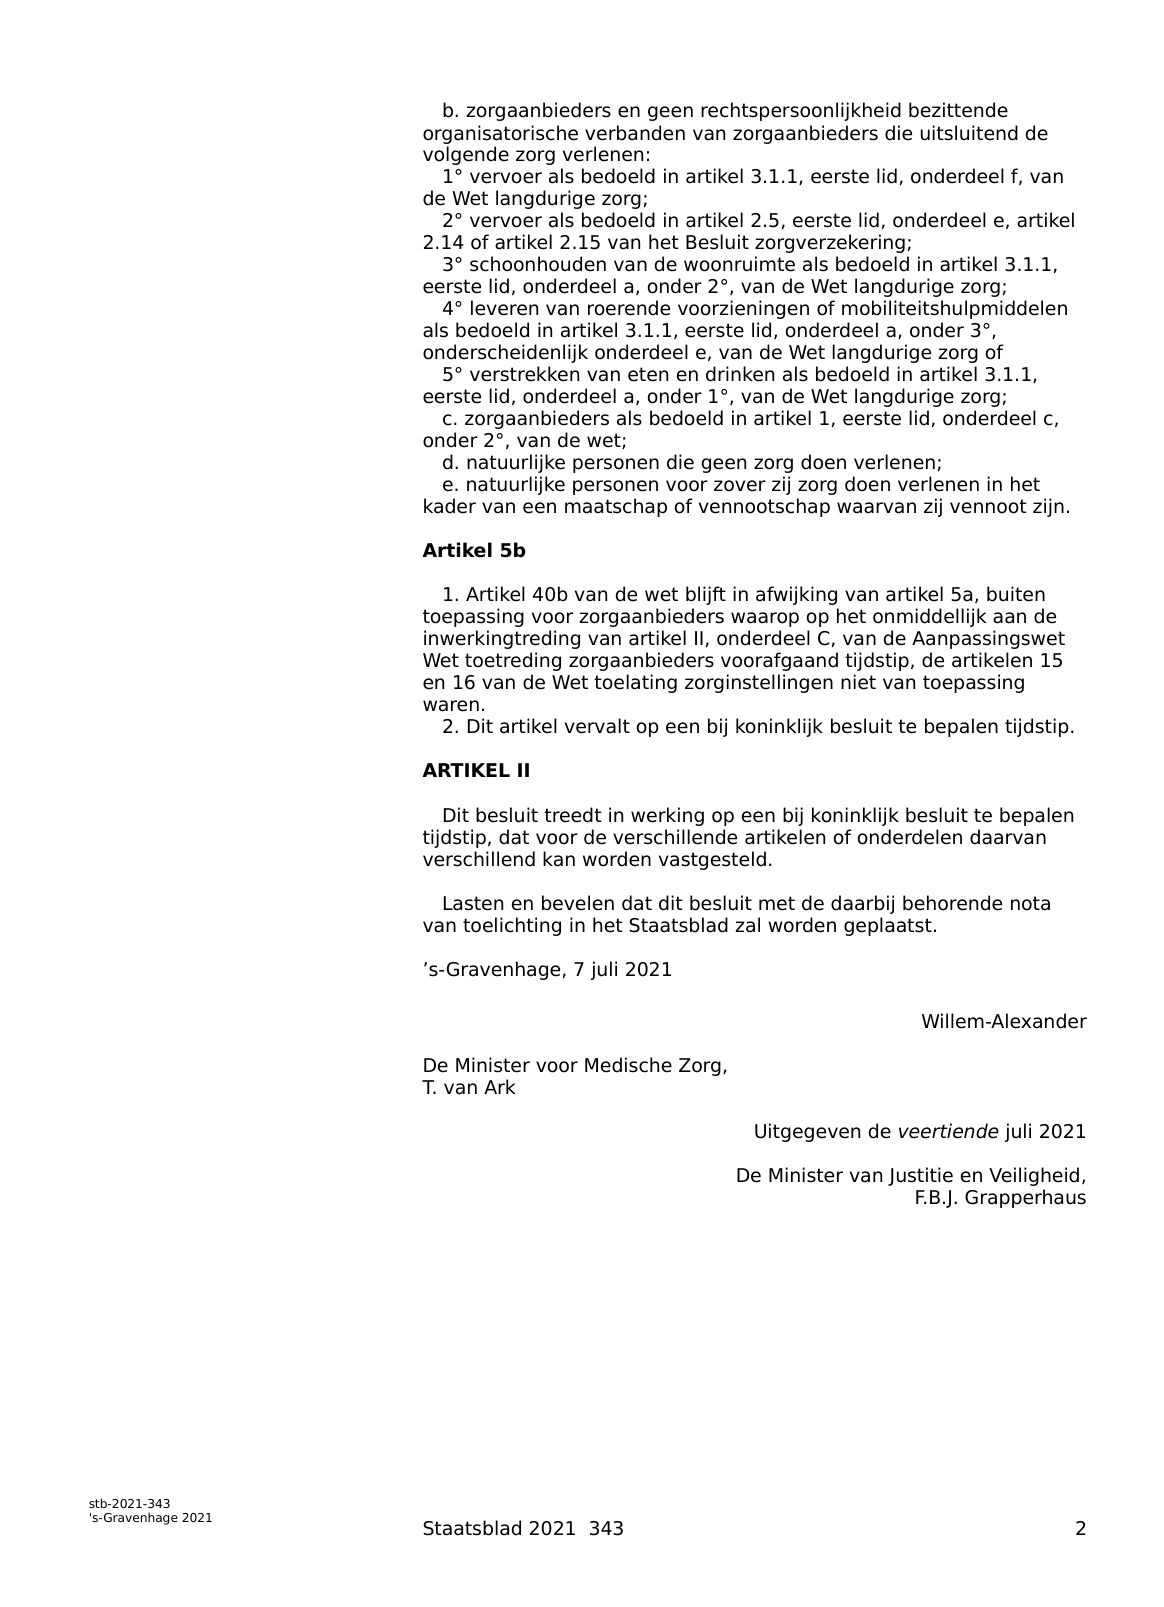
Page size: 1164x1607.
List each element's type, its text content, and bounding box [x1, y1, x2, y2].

text 4° leveren van roerende voorzieningen of mobiliteitshulpmiddelen als bedoeld in artikel 3.1.1, eerste lid, onderdeel a, onder 3°, onderscheidenlijk onderdeel e, van de Wet langdurige zorg of [422, 298, 1087, 364]
text Uitgegeven de veertiende juli 2021 [422, 1121, 1087, 1143]
text stb-2021-343 [88, 1497, 323, 1511]
text d. natuurlijke personen die geen zorg doen verlenen; [422, 452, 1087, 474]
subtitle ARTIKEL II [422, 760, 1087, 782]
text Willem-Alexander [422, 1011, 1087, 1033]
text 2° vervoer als bedoeld in artikel 2.5, eerste lid, onderdeel e, artikel 2.14 of artikel 2.15 van het Besluit zorgverzekering; [422, 210, 1087, 254]
text ’s-Gravenhage, 7 juli 2021 [422, 959, 1087, 981]
text e. natuurlijke personen voor zover zij zorg doen verlenen in het kader van een maatschap of vennootschap waarvan zij vennoot zijn. [422, 474, 1087, 518]
text 1. Artikel 40b van de wet blijft in afwijking van artikel 5a, buiten toepassing voor zorgaanbieders waarop op het onmiddellijk aan de inwerkingtreding van artikel II, onderdeel C, van de Aanpassingswet Wet toetreding zorgaanbieders voorafgaand tijdstip, de artikelen 15 en 16 van de Wet toelating zorginstellingen niet van toepassing waren. [422, 584, 1087, 716]
text Lasten en bevelen dat dit besluit met de daarbij behorende nota van toelichting in het Staatsblad zal worden geplaatst. [422, 893, 1087, 937]
text 2. Dit artikel vervalt op een bij koninklijk besluit te bepalen tijdstip. [422, 716, 1087, 738]
text b. zorgaanbieders en geen rechtspersoonlijkheid bezittende organisatorische verbanden van zorgaanbieders die uitsluitend de volgende zorg verlenen: [422, 100, 1087, 166]
text De Minister voor Medische Zorg, T. van Ark [422, 1055, 1087, 1099]
text De Minister van Justitie en Veiligheid, F.B.J. Grapperhaus [422, 1165, 1087, 1209]
text 5° verstrekken van eten en drinken als bedoeld in artikel 3.1.1, eerste lid, onderdeel a, onder 1°, van de Wet langdurige zorg; [422, 364, 1087, 408]
subtitle Artikel 5b [422, 540, 1087, 562]
text c. zorgaanbieders als bedoeld in artikel 1, eerste lid, onderdeel c, onder 2°, van de wet; [422, 408, 1087, 452]
text 3° schoonhouden van de woonruimte als bedoeld in artikel 3.1.1, eerste lid, onderdeel a, onder 2°, van de Wet langdurige zorg; [422, 254, 1087, 298]
text 's-Gravenhage 2021 [88, 1511, 323, 1525]
text 1° vervoer als bedoeld in artikel 3.1.1, eerste lid, onderdeel f, van de Wet langdurige zorg; [422, 166, 1087, 210]
text Dit besluit treedt in werking op een bij koninklijk besluit te bepalen tijdstip, dat voor de verschillende artikelen of onderdelen daarvan verschillend kan worden vastgesteld. [422, 804, 1087, 871]
